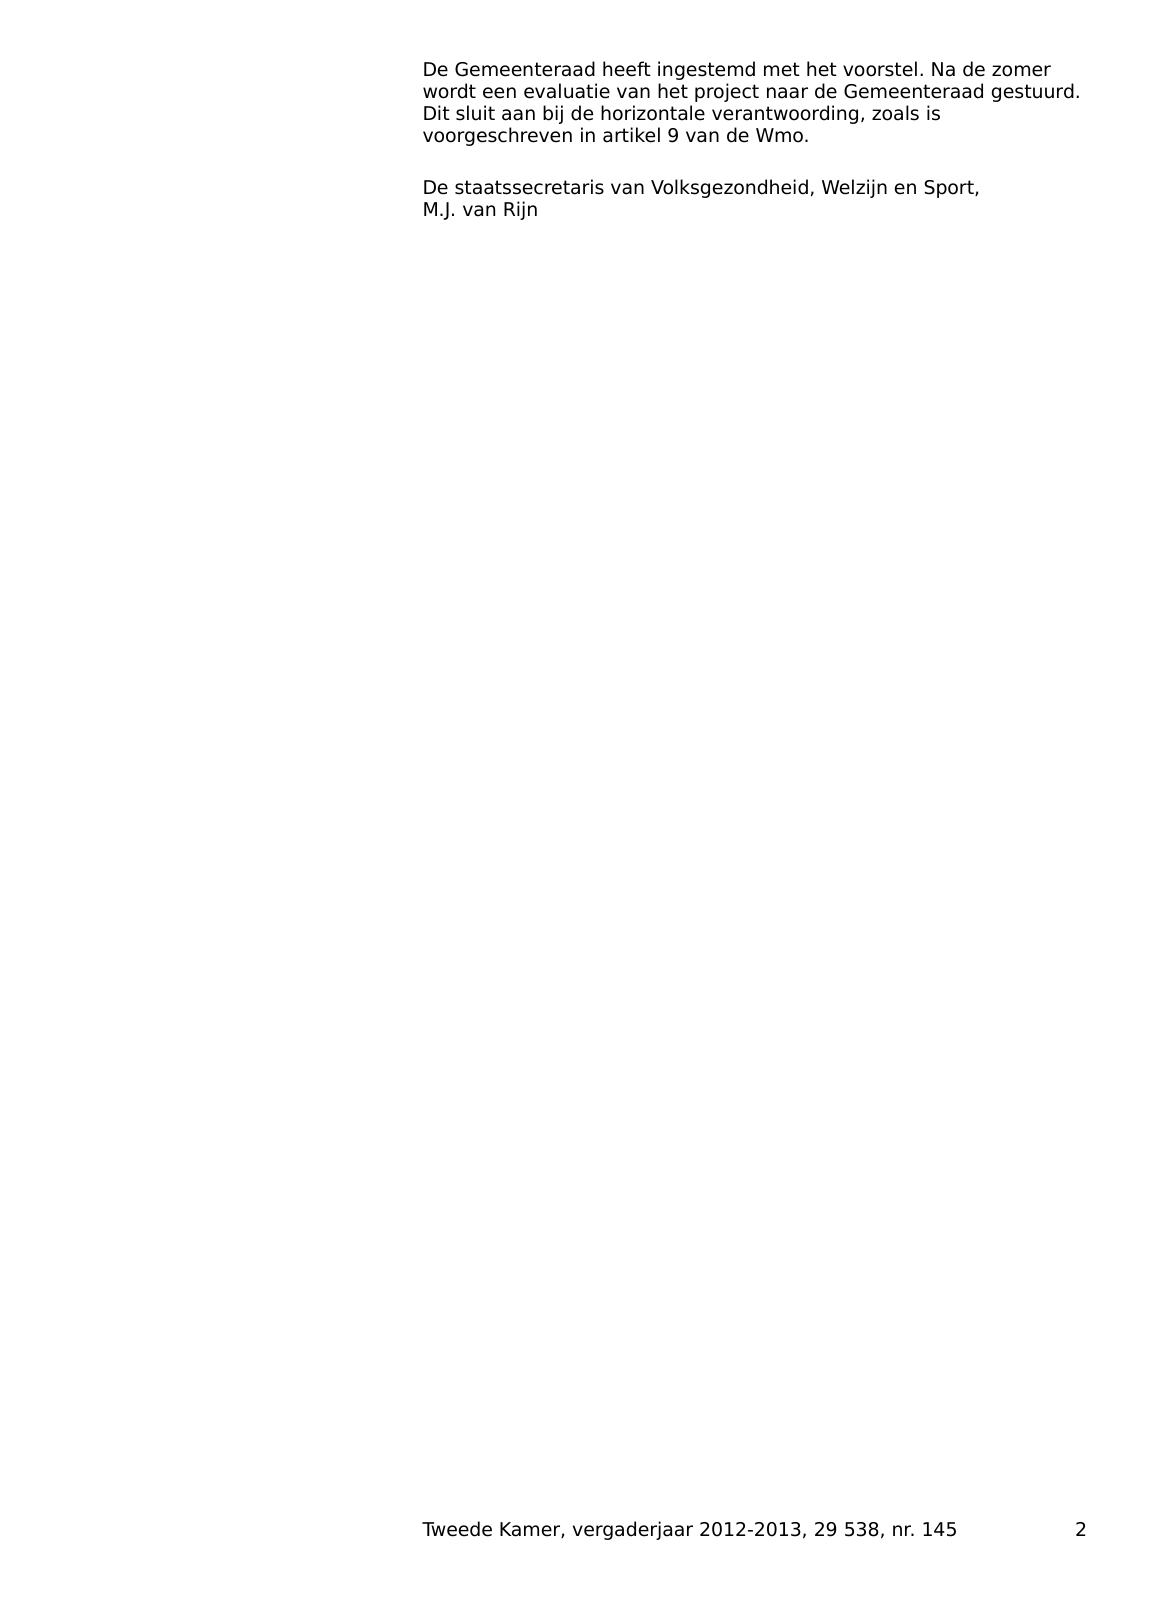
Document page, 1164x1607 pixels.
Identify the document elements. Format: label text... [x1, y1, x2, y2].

text De staatssecretaris van Volksgezondheid, Welzijn en Sport, M.J. van Rijn [422, 177, 1087, 221]
text De Gemeenteraad heeft ingestemd met het voorstel. Na de zomer wordt een evaluatie van het project naar de Gemeenteraad gestuurd. Dit sluit aan bij de horizontale verantwoording, zoals is voorgeschreven in artikel 9 van de Wmo. [422, 59, 1087, 147]
